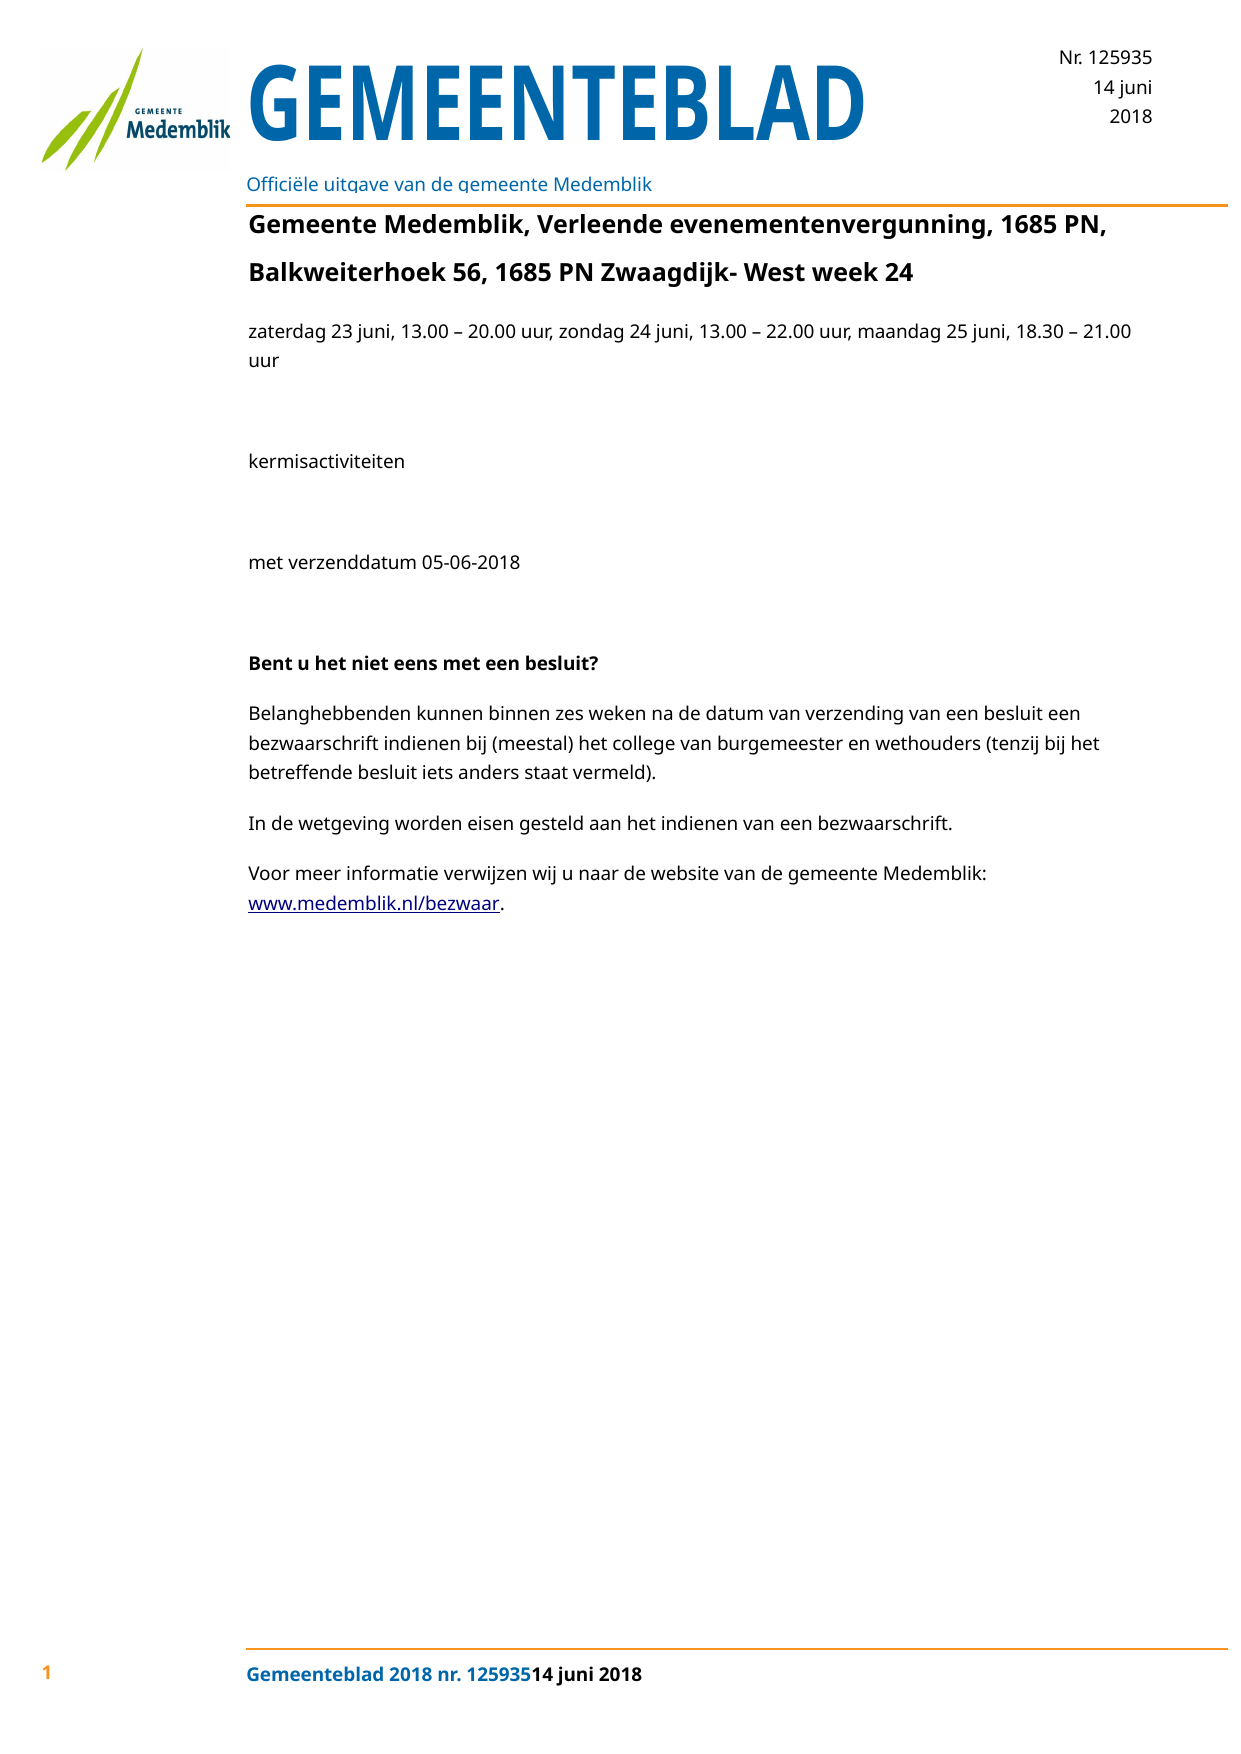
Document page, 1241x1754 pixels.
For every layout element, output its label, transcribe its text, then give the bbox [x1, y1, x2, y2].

picture [41, 47, 231, 172]
text In de wetgeving worden eisen gesteld aan het indienen van een bezwaarschrift. [248, 810, 1152, 836]
text zaterdag 23 juni, 13.00 – 20.00 uur, zondag 24 juni, 13.00 – 22.00 uur, maandag 25 juni, 18.30 – 21.00 uur [248, 318, 1152, 373]
text Gemeente Medemblik, Verleende evenementenvergunning, 1685 PN, Balkweiterhoek 56, 1685 PN Zwaagdijk- West week 24 [248, 207, 1152, 288]
text Belanghebbenden kunnen binnen zes weken na de datum van verzending van een besluit een bezwaarschrift indienen bij (meestal) het college van burgemeester en wethouders (tenzij bij het betreffende besluit iets anders staat vermeld). [248, 700, 1152, 785]
text Voor meer informatie verwijzen wij u naar de website van de gemeente Medemblik: www.medemblik.nl/bezwaar. [248, 860, 1152, 916]
text met verzenddatum 05-06-2018 [248, 549, 1152, 575]
text kermisactiviteiten [248, 448, 1152, 474]
text Bent u het niet eens met een besluit? [248, 650, 1152, 676]
